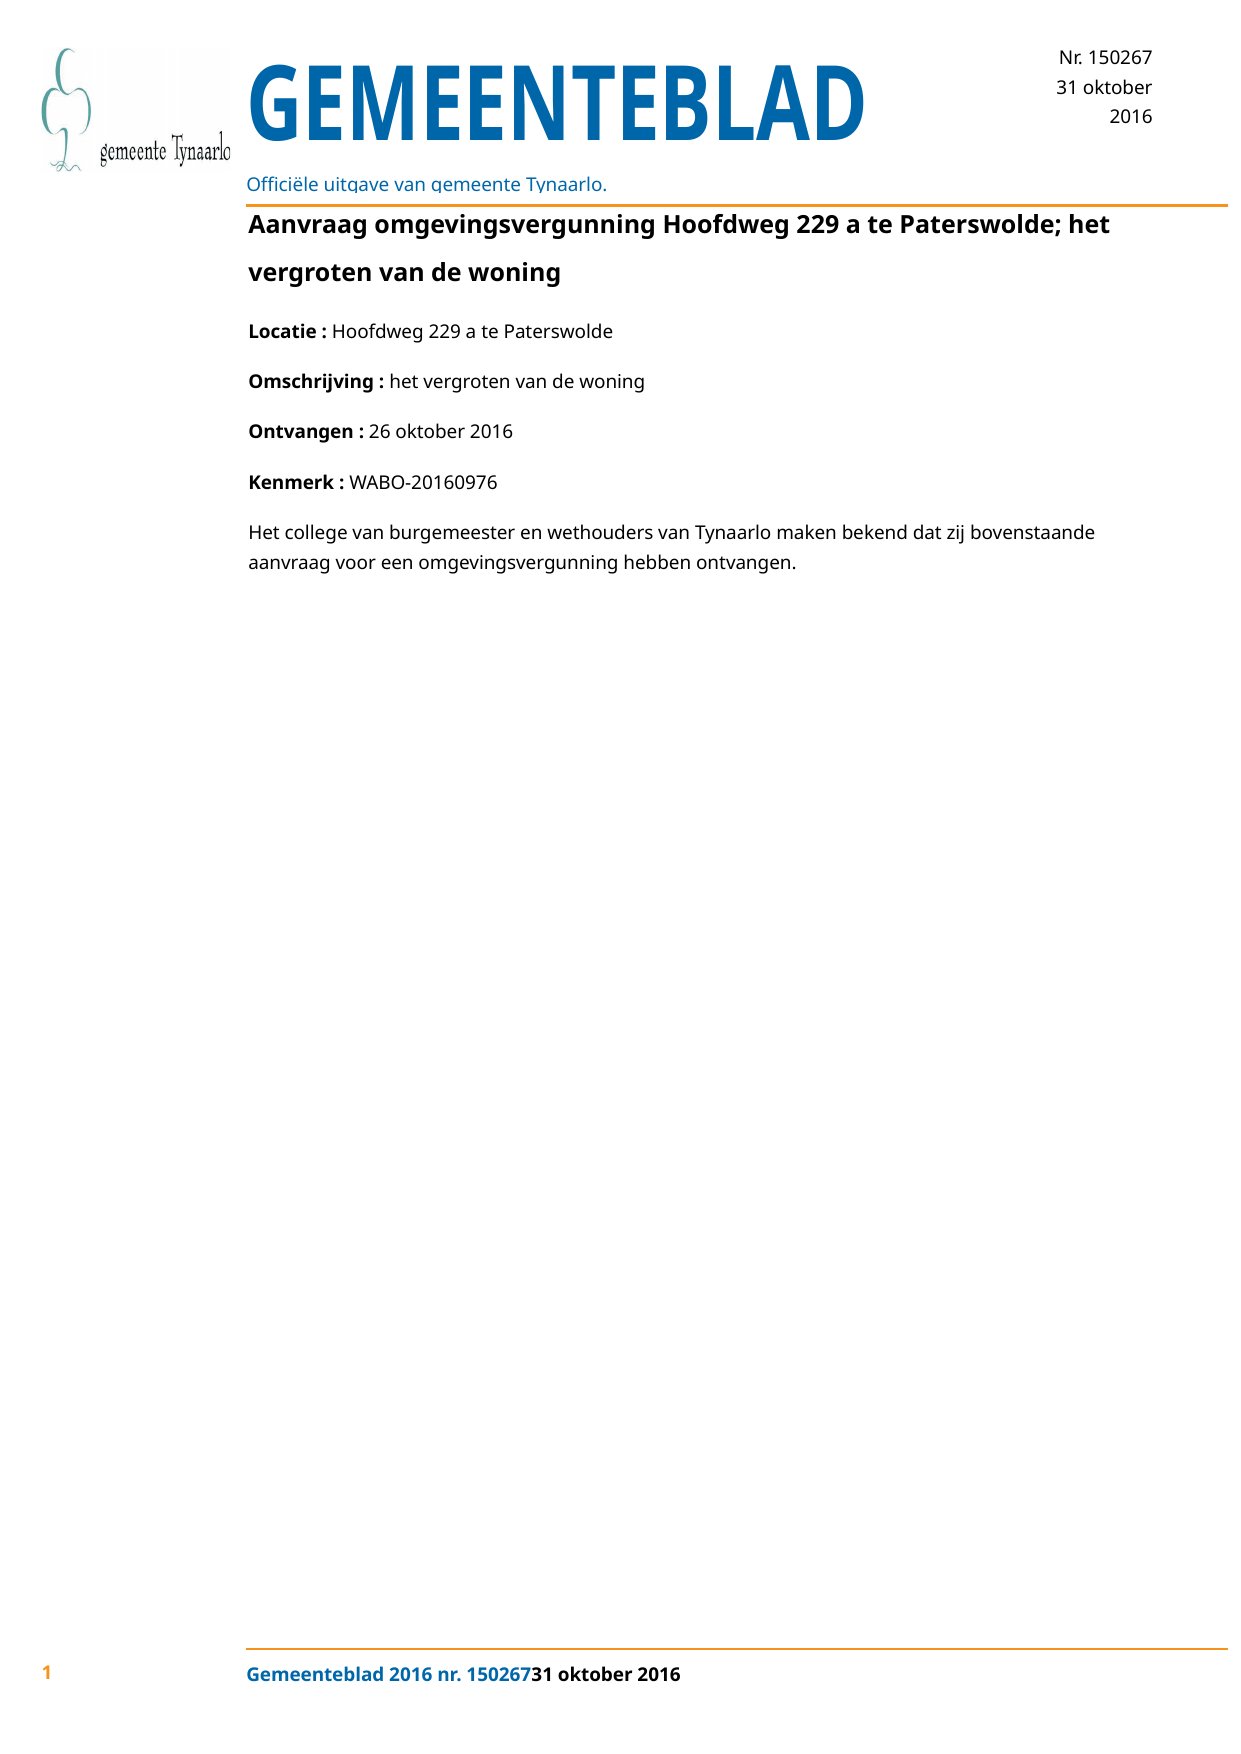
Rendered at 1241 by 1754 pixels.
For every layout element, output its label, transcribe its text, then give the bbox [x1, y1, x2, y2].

text Omschrijving : het vergroten van de woning [248, 368, 1152, 394]
text Locatie : Hoofdweg 229 a te Paterswolde [248, 318, 1152, 344]
picture [41, 47, 231, 172]
text Aanvraag omgevingsvergunning Hoofdweg 229 a te Paterswolde; het vergroten van de woning [248, 207, 1152, 288]
text Ontvangen : 26 oktober 2016 [248, 419, 1152, 444]
text Het college van burgemeester en wethouders van Tynaarlo maken bekend dat zij bovenstaande aanvraag voor een omgevingsvergunning hebben ontvangen. [248, 519, 1152, 575]
text Kenmerk : WABO-20160976 [248, 469, 1152, 495]
